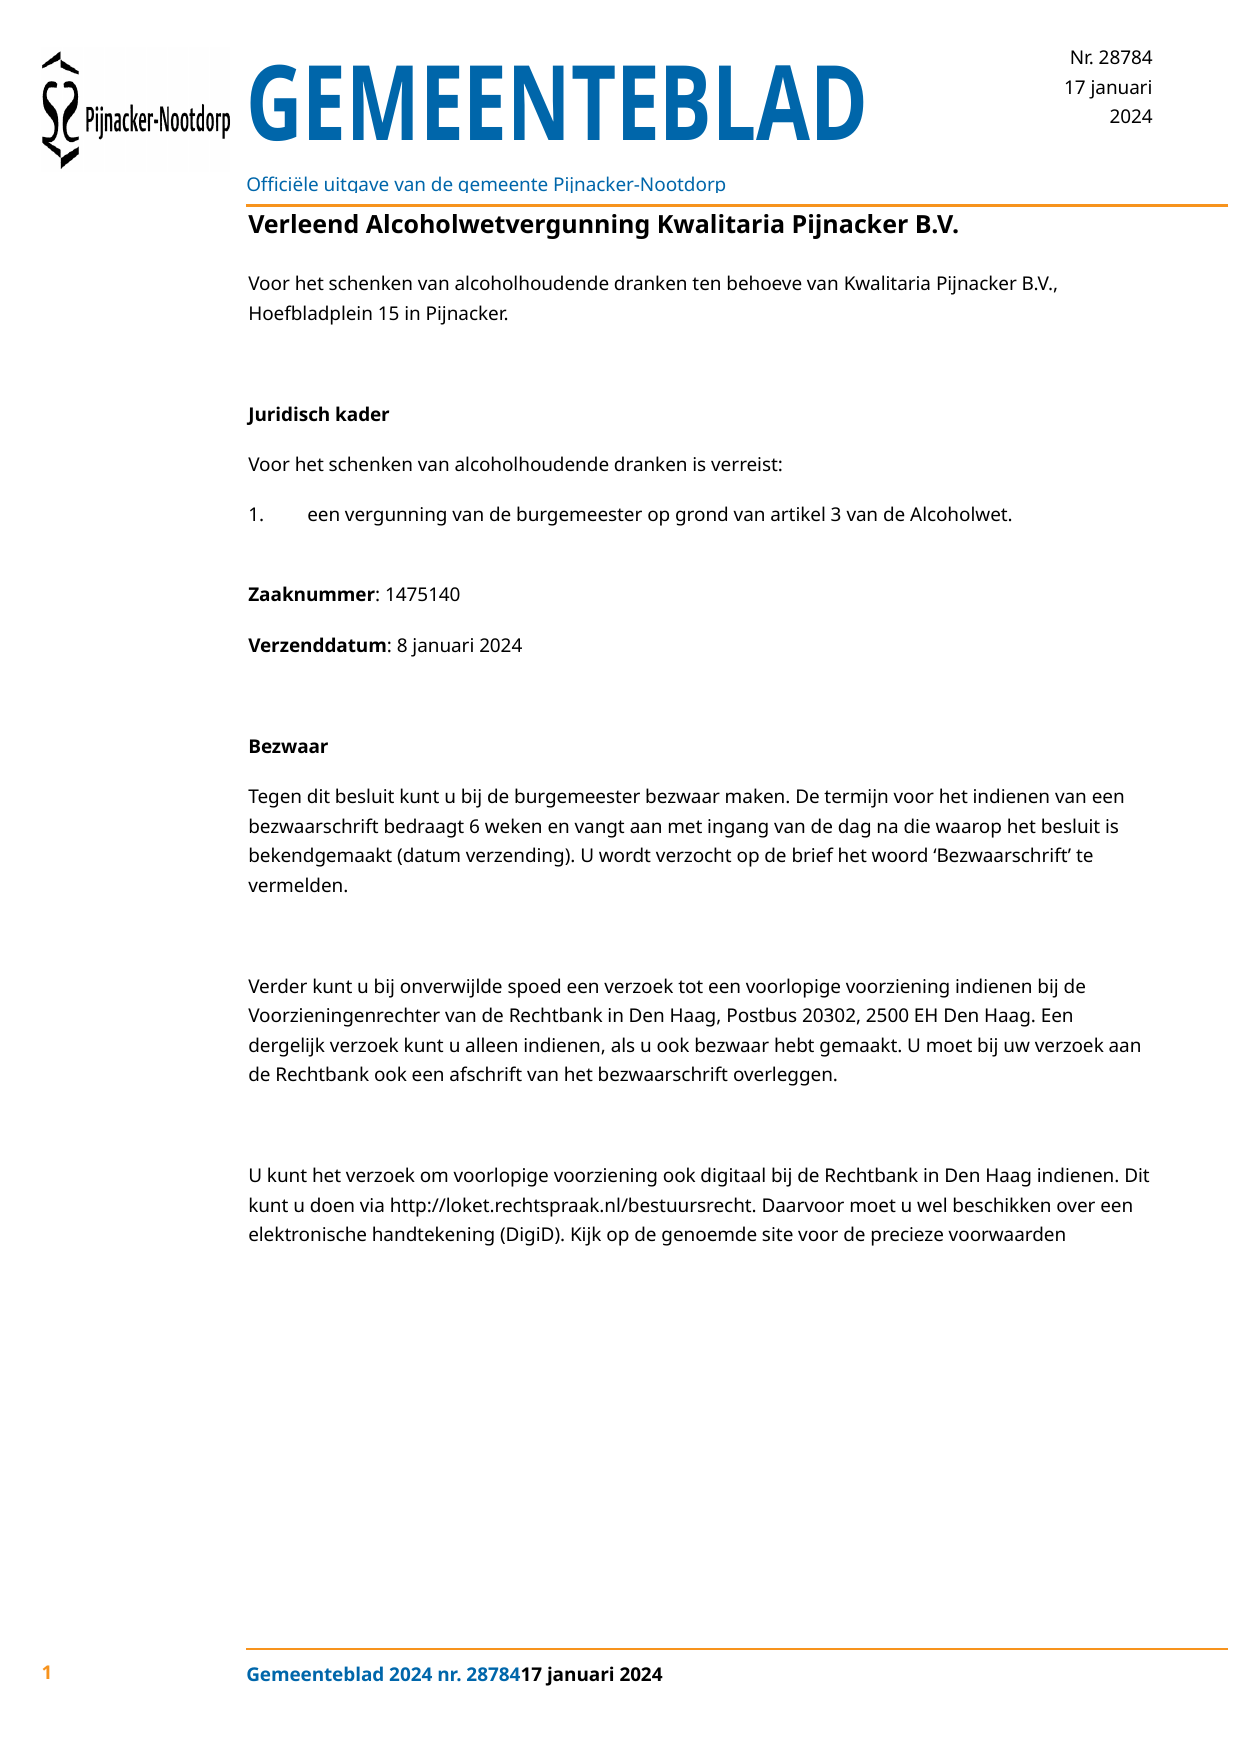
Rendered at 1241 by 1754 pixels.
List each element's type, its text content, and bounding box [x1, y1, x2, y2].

text Voor het schenken van alcoholhoudende dranken ten behoeve van Kwalitaria Pijnacker B.V., Hoefbladplein 15 in Pijnacker. [248, 270, 1152, 326]
text Verder kunt u bij onverwijlde spoed een verzoek tot een voorlopige voorziening indienen bij de Voorzieningenrechter van de Rechtbank in Den Haag, Postbus 20302, 2500 EH Den Haag. Een dergelijk verzoek kunt u alleen indienen, als u ook bezwaar hebt gemaakt. U moet bij uw verzoek aan de Rechtbank ook een afschrift van het bezwaarschrift overleggen. [248, 973, 1152, 1087]
text Verleend Alcoholwetvergunning Kwalitaria Pijnacker B.V. [248, 207, 1152, 241]
text Juridisch kader [248, 401, 1152, 426]
text Bezwaar [248, 733, 1152, 758]
text U kunt het verzoek om voorlopige voorziening ook digitaal bij de Rechtbank in Den Haag indienen. Dit kunt u doen via http://loket.rechtspraak.nl/bestuursrecht. Daarvoor moet u wel beschikken over een elektronische handtekening (DigiD). Kijk op de genoemde site voor de precieze voorwaarden [248, 1162, 1152, 1247]
text Zaaknummer: 1475140 [248, 582, 1152, 607]
text Voor het schenken van alcoholhoudende dranken is verreist: [248, 451, 1152, 477]
text Tegen dit besluit kunt u bij de burgemeester bezwaar maken. De termijn voor het indienen van een bezwaarschrift bedraagt 6 weken en vangt aan met ingang van de dag na die waarop het besluit is bekendgemaakt (datum verzending). U wordt verzocht op de brief het woord ‘Bezwaarschrift’ te vermelden. [248, 783, 1152, 898]
text Verzenddatum: 8 januari 2024 [248, 632, 1152, 658]
picture [41, 47, 231, 172]
list een vergunning van de burgemeester op grond van artikel 3 van de Alcoholwet. [248, 502, 1152, 527]
